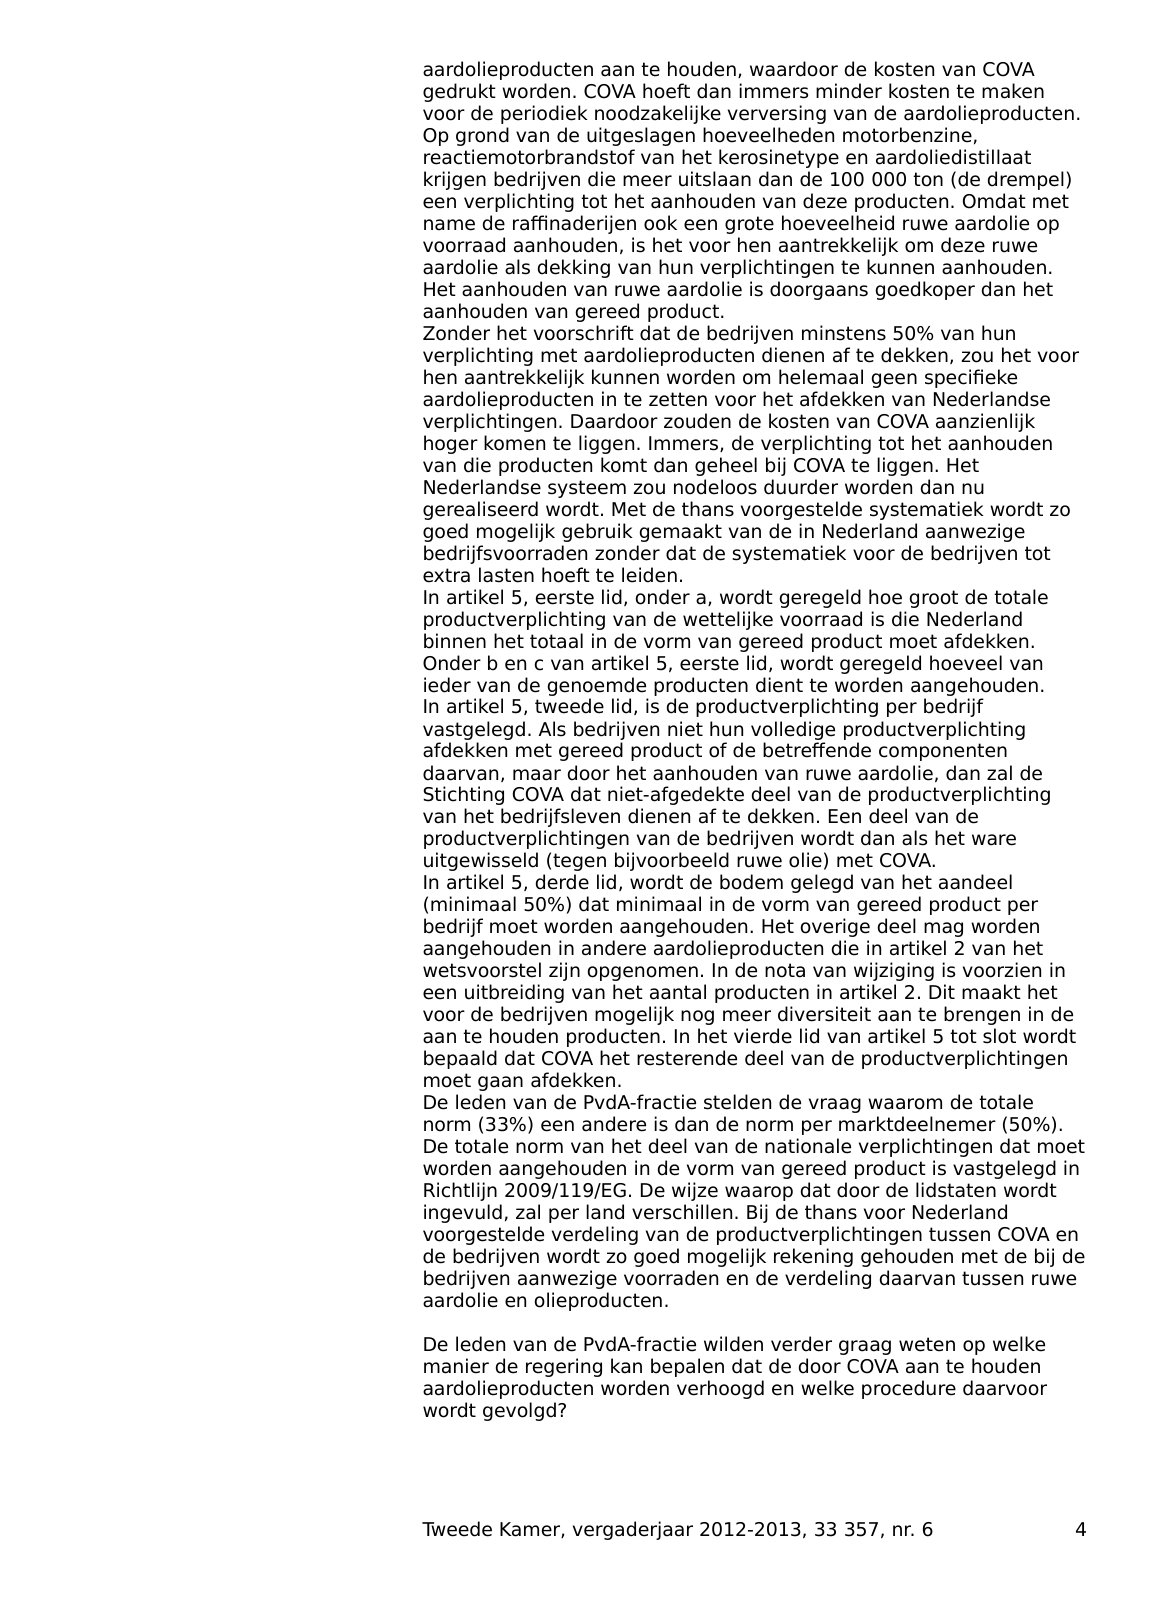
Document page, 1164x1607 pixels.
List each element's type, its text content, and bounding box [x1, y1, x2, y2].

text De totale norm van het deel van de nationale verplichtingen dat moet worden aangehouden in de vorm van gereed product is vastgelegd in Richtlijn 2009/119/EG. De wijze waarop dat door de lidstaten wordt ingevuld, zal per land verschillen. Bij de thans voor Nederland voorgestelde verdeling van de productverplichtingen tussen COVA en de bedrijven wordt zo goed mogelijk rekening gehouden met de bij de bedrijven aanwezige voorraden en de verdeling daarvan tussen ruwe aardolie en olieproducten. [422, 1136, 1087, 1312]
text Zonder het voorschrift dat de bedrijven minstens 50% van hun verplichting met aardolieproducten dienen af te dekken, zou het voor hen aantrekkelijk kunnen worden om helemaal geen specifieke aardolieproducten in te zetten voor het afdekken van Nederlandse verplichtingen. Daardoor zouden de kosten van COVA aanzienlijk hoger komen te liggen. Immers, de verplichting tot het aanhouden van die producten komt dan geheel bij COVA te liggen. Het Nederlandse systeem zou nodeloos duurder worden dan nu gerealiseerd wordt. Met de thans voorgestelde systematiek wordt zo goed mogelijk gebruik gemaakt van de in Nederland aanwezige bedrijfsvoorraden zonder dat de systematiek voor de bedrijven tot extra lasten hoeft te leiden. [422, 323, 1087, 587]
text De leden van de PvdA-fractie wilden verder graag weten op welke manier de regering kan bepalen dat de door COVA aan te houden aardolieproducten worden verhoogd en welke procedure daarvoor wordt gevolgd? [422, 1334, 1087, 1422]
text In artikel 5, tweede lid, is de productverplichting per bedrijf vastgelegd. Als bedrijven niet hun volledige productverplichting afdekken met gereed product of de betreffende componenten daarvan, maar door het aanhouden van ruwe aardolie, dan zal de Stichting COVA dat niet-afgedekte deel van de productverplichting van het bedrijfsleven dienen af te dekken. Een deel van de productverplichtingen van de bedrijven wordt dan als het ware uitgewisseld (tegen bijvoorbeeld ruwe olie) met COVA. [422, 696, 1087, 872]
text aardolieproducten aan te houden, waardoor de kosten van COVA gedrukt worden. COVA hoeft dan immers minder kosten te maken voor de periodiek noodzakelijke verversing van de aardolieproducten. [422, 59, 1087, 125]
text In artikel 5, derde lid, wordt de bodem gelegd van het aandeel (minimaal 50%) dat minimaal in de vorm van gereed product per bedrijf moet worden aangehouden. Het overige deel mag worden aangehouden in andere aardolieproducten die in artikel 2 van het wetsvoorstel zijn opgenomen. In de nota van wijziging is voorzien in een uitbreiding van het aantal producten in artikel 2. Dit maakt het voor de bedrijven mogelijk nog meer diversiteit aan te brengen in de aan te houden producten. In het vierde lid van artikel 5 tot slot wordt bepaald dat COVA het resterende deel van de productverplichtingen moet gaan afdekken. [422, 872, 1087, 1092]
text Op grond van de uitgeslagen hoeveelheden motorbenzine, reactiemotorbrandstof van het kerosinetype en aardoliedistillaat krijgen bedrijven die meer uitslaan dan de 100 000 ton (de drempel) een verplichting tot het aanhouden van deze producten. Omdat met name de raffinaderijen ook een grote hoeveelheid ruwe aardolie op voorraad aanhouden, is het voor hen aantrekkelijk om deze ruwe aardolie als dekking van hun verplichtingen te kunnen aanhouden. Het aanhouden van ruwe aardolie is doorgaans goedkoper dan het aanhouden van gereed product. [422, 125, 1087, 323]
text In artikel 5, eerste lid, onder a, wordt geregeld hoe groot de totale productverplichting van de wettelijke voorraad is die Nederland binnen het totaal in de vorm van gereed product moet afdekken. Onder b en c van artikel 5, eerste lid, wordt geregeld hoeveel van ieder van de genoemde producten dient te worden aangehouden. [422, 587, 1087, 696]
text De leden van de PvdA-fractie stelden de vraag waarom de totale norm (33%) een andere is dan de norm per marktdeelnemer (50%). [422, 1092, 1087, 1136]
